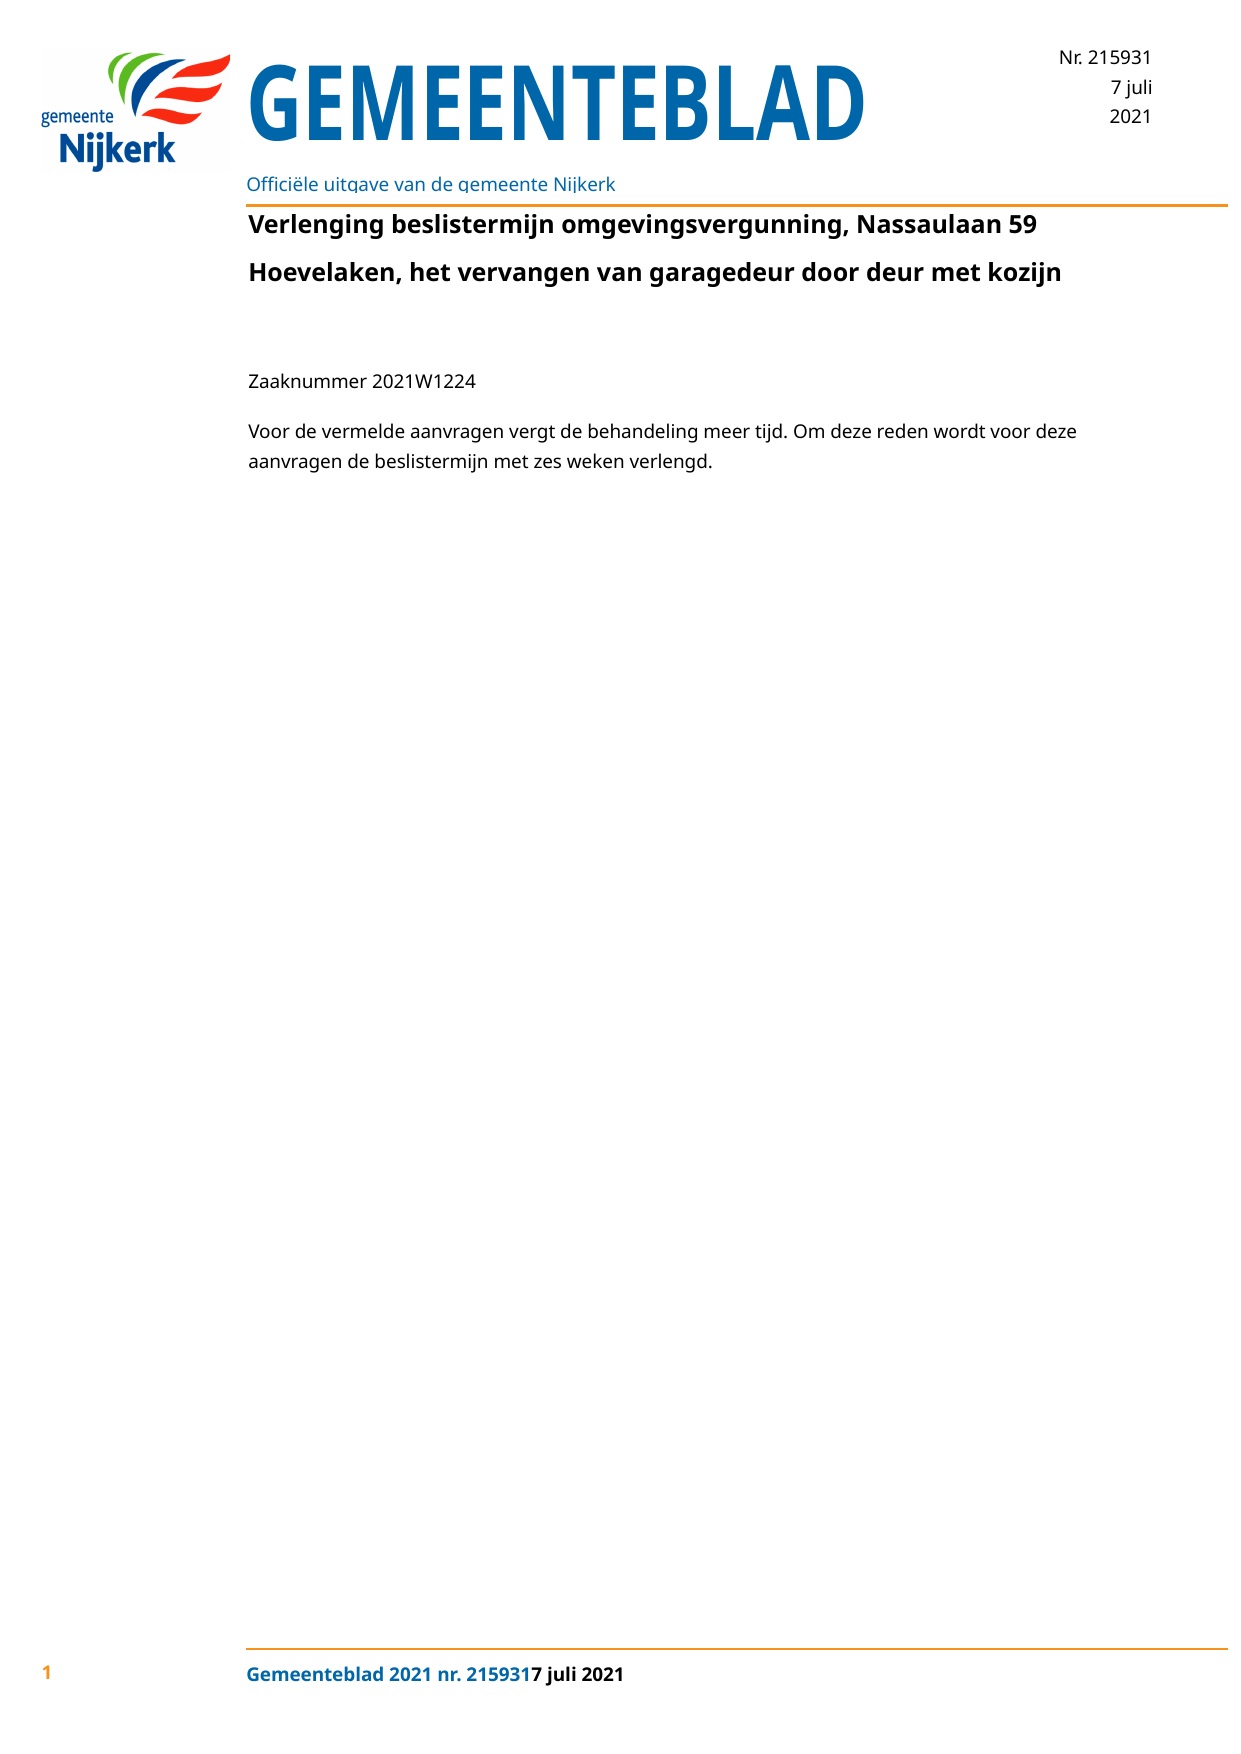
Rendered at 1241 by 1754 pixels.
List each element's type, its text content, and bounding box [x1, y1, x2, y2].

text Verlenging beslistermijn omgevingsvergunning, Nassaulaan 59 Hoevelaken, het vervangen van garagedeur door deur met kozijn [248, 207, 1152, 288]
text Voor de vermelde aanvragen vergt de behandeling meer tijd. Om deze reden wordt voor deze aanvragen de beslistermijn met zes weken verlengd. [248, 419, 1152, 474]
text Zaaknummer 2021W1224 [248, 368, 1152, 394]
picture [41, 47, 231, 172]
